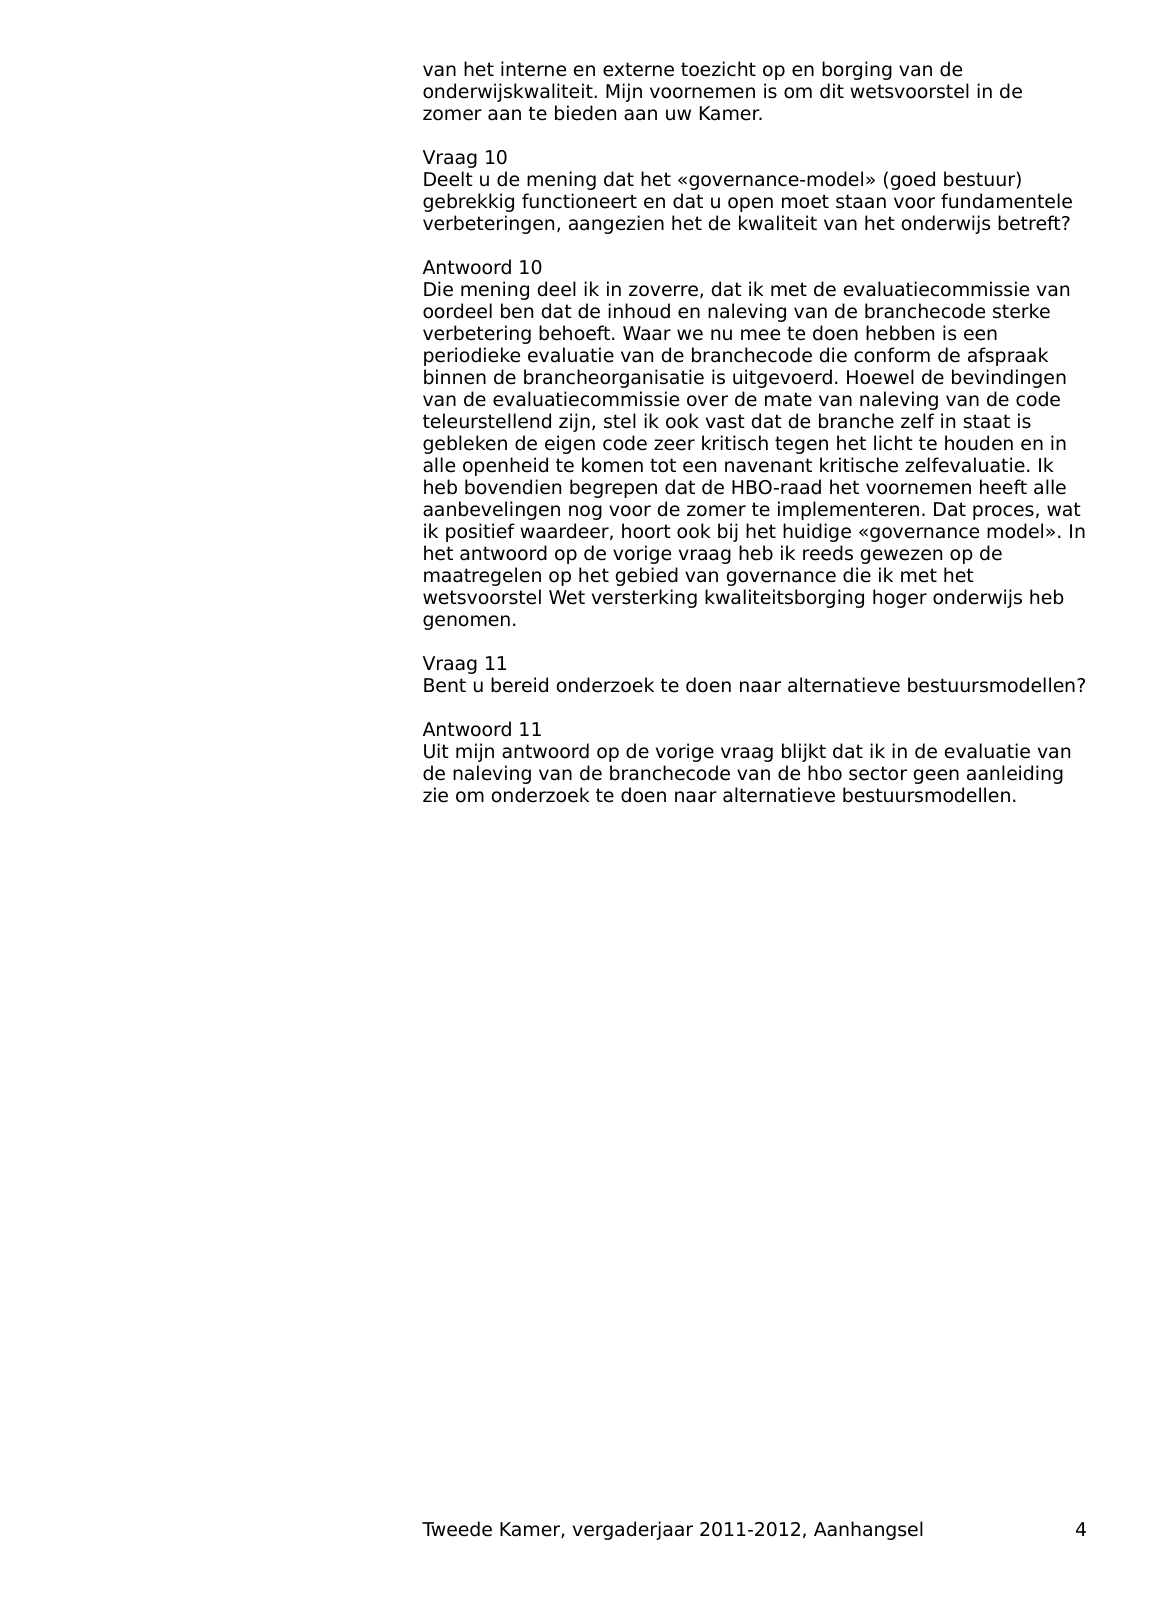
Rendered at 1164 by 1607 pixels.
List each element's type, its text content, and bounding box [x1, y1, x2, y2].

text van het interne en externe toezicht op en borging van de onderwijskwaliteit. Mijn voornemen is om dit wetsvoorstel in de zomer aan te bieden aan uw Kamer. [422, 59, 1087, 125]
text Vraag 10 [422, 147, 1087, 169]
text Deelt u de mening dat het «governance-model» (goed bestuur) gebrekkig functioneert en dat u open moet staan voor fundamentele verbeteringen, aangezien het de kwaliteit van het onderwijs betreft? [422, 169, 1087, 235]
text Antwoord 10 [422, 257, 1087, 279]
text Vraag 11 [422, 653, 1087, 675]
text Die mening deel ik in zoverre, dat ik met de evaluatiecommissie van oordeel ben dat de inhoud en naleving van de branchecode sterke verbetering behoeft. Waar we nu mee te doen hebben is een periodieke evaluatie van de branchecode die conform de afspraak binnen de brancheorganisatie is uitgevoerd. Hoewel de bevindingen van de evaluatiecommissie over de mate van naleving van de code teleurstellend zijn, stel ik ook vast dat de branche zelf in staat is gebleken de eigen code zeer kritisch tegen het licht te houden en in alle openheid te komen tot een navenant kritische zelfevaluatie. Ik heb bovendien begrepen dat de HBO-raad het voornemen heeft alle aanbevelingen nog voor de zomer te implementeren. Dat proces, wat ik positief waardeer, hoort ook bij het huidige «governance model». In het antwoord op de vorige vraag heb ik reeds gewezen op de maatregelen op het gebied van governance die ik met het wetsvoorstel Wet versterking kwaliteitsborging hoger onderwijs heb genomen. [422, 279, 1087, 631]
text Antwoord 11 [422, 719, 1087, 741]
text Bent u bereid onderzoek te doen naar alternatieve bestuursmodellen? [422, 675, 1087, 697]
text Uit mijn antwoord op de vorige vraag blijkt dat ik in de evaluatie van de naleving van de branchecode van de hbo sector geen aanleiding zie om onderzoek te doen naar alternatieve bestuursmodellen. [422, 741, 1087, 807]
